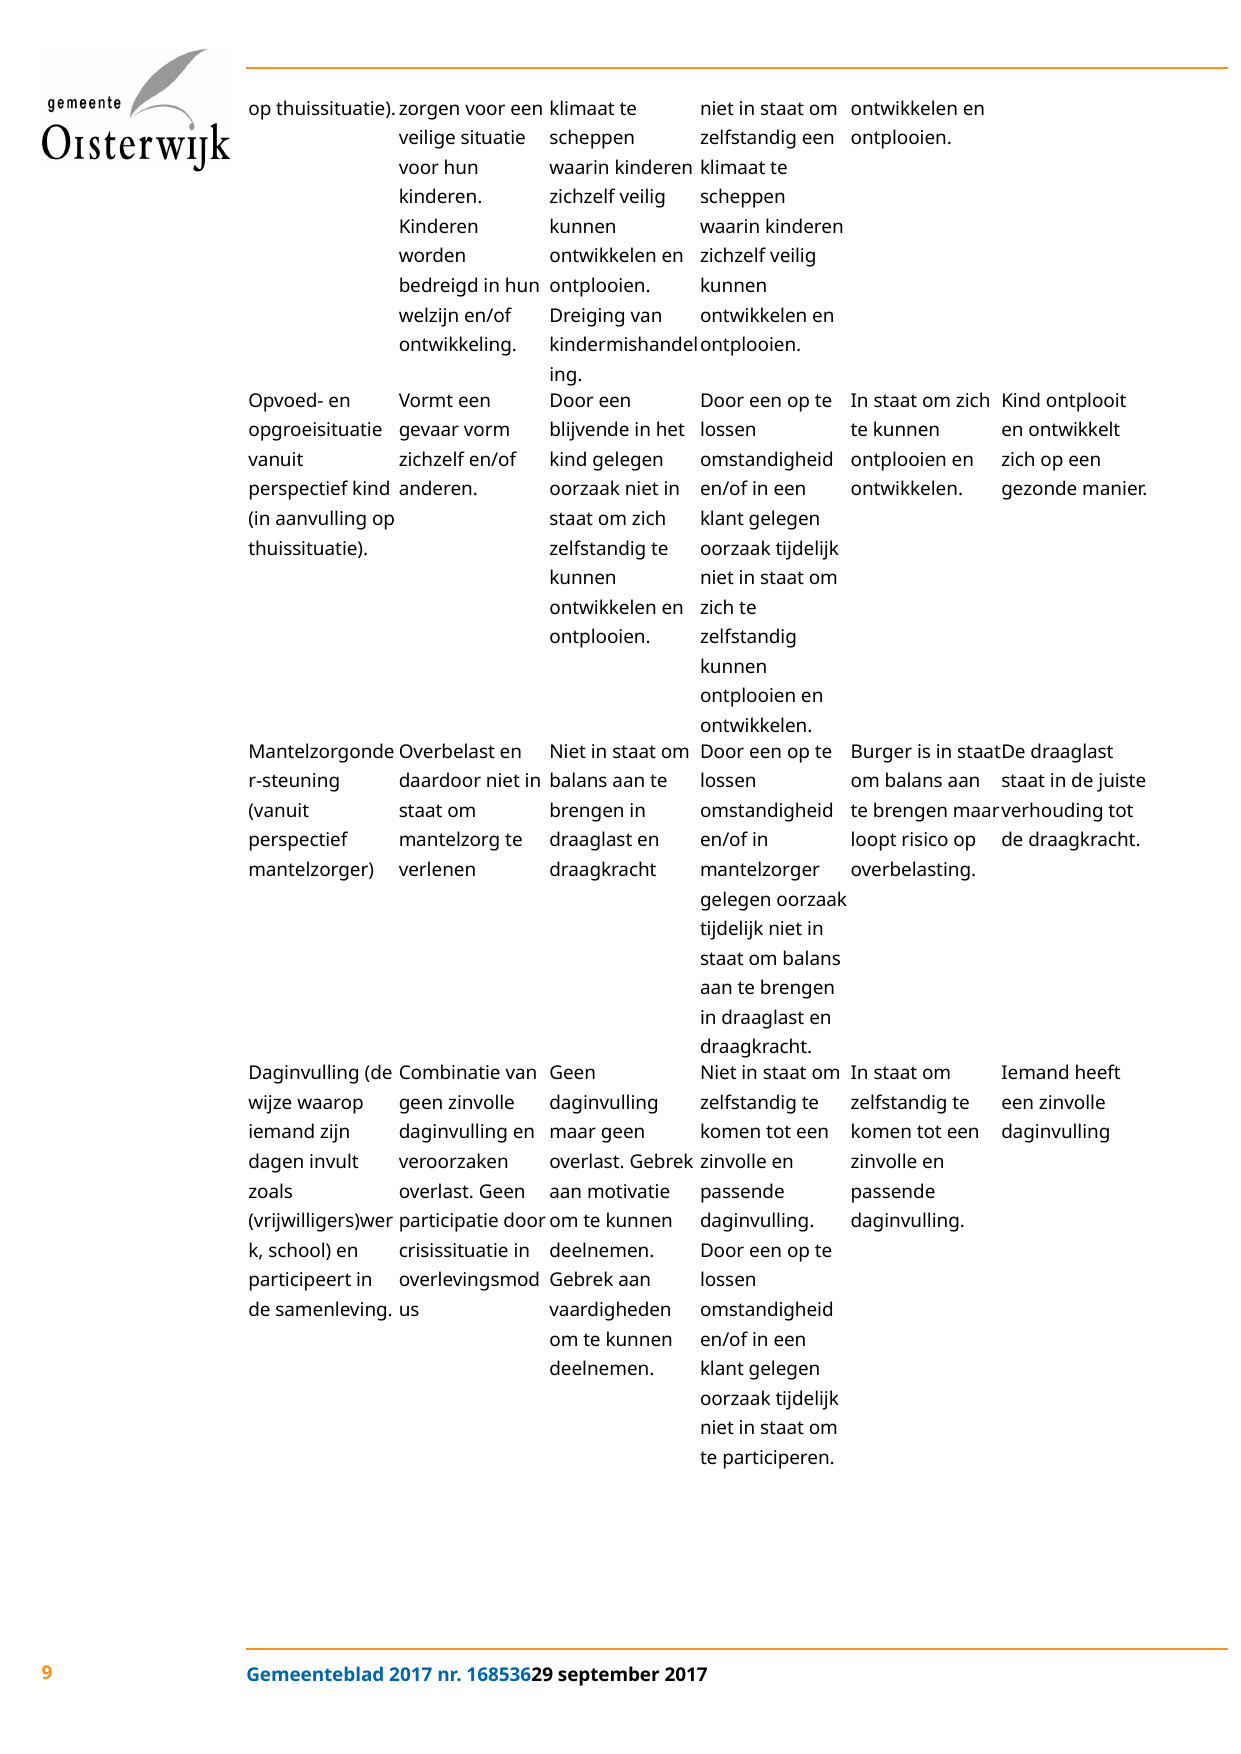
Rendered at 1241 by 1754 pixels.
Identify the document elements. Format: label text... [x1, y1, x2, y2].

table_cell Door een op te lossen omstandigheid en/of in een klant gelegen oorzaak tijdelijk niet in staat om zich te zelfstandig kunnen ontplooien en ontwikkelen. [700, 387, 850, 738]
table_cell op thuissituatie). [248, 95, 398, 387]
table_cell In staat om zich te kunnen ontplooien en ontwikkelen. [850, 387, 1001, 738]
table_cell Daginvulling (de wijze waarop iemand zijn dagen invult zoals (vrijwilligers)werk, school) en participeert in de samenleving. [248, 1060, 398, 1470]
table_cell In staat om zelfstandig te komen tot een zinvolle en passende daginvulling. [850, 1060, 1001, 1470]
table_cell Mantelzorgonder-steuning (vanuit perspectief mantelzorger) [248, 738, 398, 1059]
table_cell [1001, 95, 1152, 387]
table_cell Combinatie van geen zinvolle daginvulling en veroorzaken overlast. Geen participatie door crisissituatie in overlevingsmodus [399, 1060, 549, 1470]
table_cell klimaat te scheppen waarin kinderen zichzelf veilig kunnen ontwikkelen en ontplooien. Dreiging van kindermishandeling. [549, 95, 700, 387]
table_cell Burger is in staat om balans aan te brengen maar loopt risico op overbelasting. [850, 738, 1001, 1059]
table_cell ontwikkelen en ontplooien. [850, 95, 1001, 387]
table_cell Vormt een gevaar vorm zichzelf en/of anderen. [399, 387, 549, 738]
table_cell Door een blijvende in het kind gelegen oorzaak niet in staat om zich zelfstandig te kunnen ontwikkelen en ontplooien. [549, 387, 700, 738]
table_cell niet in staat om zelfstandig een klimaat te scheppen waarin kinderen zichzelf veilig kunnen ontwikkelen en ontplooien. [700, 95, 850, 387]
table_cell zorgen voor een veilige situatie voor hun kinderen. Kinderen worden bedreigd in hun welzijn en/of ontwikkeling. [399, 95, 549, 387]
table_cell Niet in staat om zelfstandig te komen tot een zinvolle en passende daginvulling. Door een op te lossen omstandigheid en/of in een klant gelegen oorzaak tijdelijk niet in staat om te participeren. [700, 1060, 850, 1470]
table_cell Opvoed- en opgroeisituatie vanuit perspectief kind (in aanvulling op thuissituatie). [248, 387, 398, 738]
picture [41, 47, 231, 172]
table_cell Niet in staat om balans aan te brengen in draaglast en draagkracht [549, 738, 700, 1059]
table_cell Door een op te lossen omstandigheid en/of in mantelzorger gelegen oorzaak tijdelijk niet in staat om balans aan te brengen in draaglast en draagkracht. [700, 738, 850, 1059]
table_cell Overbelast en daardoor niet in staat om mantelzorg te verlenen [399, 738, 549, 1059]
table_cell Kind ontplooit en ontwikkelt zich op een gezonde manier. [1001, 387, 1152, 738]
table_cell Geen daginvulling maar geen overlast. Gebrek aan motivatie om te kunnen deelnemen. Gebrek aan vaardigheden om te kunnen deelnemen. [549, 1060, 700, 1470]
table_cell Iemand heeft een zinvolle daginvulling [1001, 1060, 1152, 1470]
table_cell De draaglast staat in de juiste verhouding tot de draagkracht. [1001, 738, 1152, 1059]
